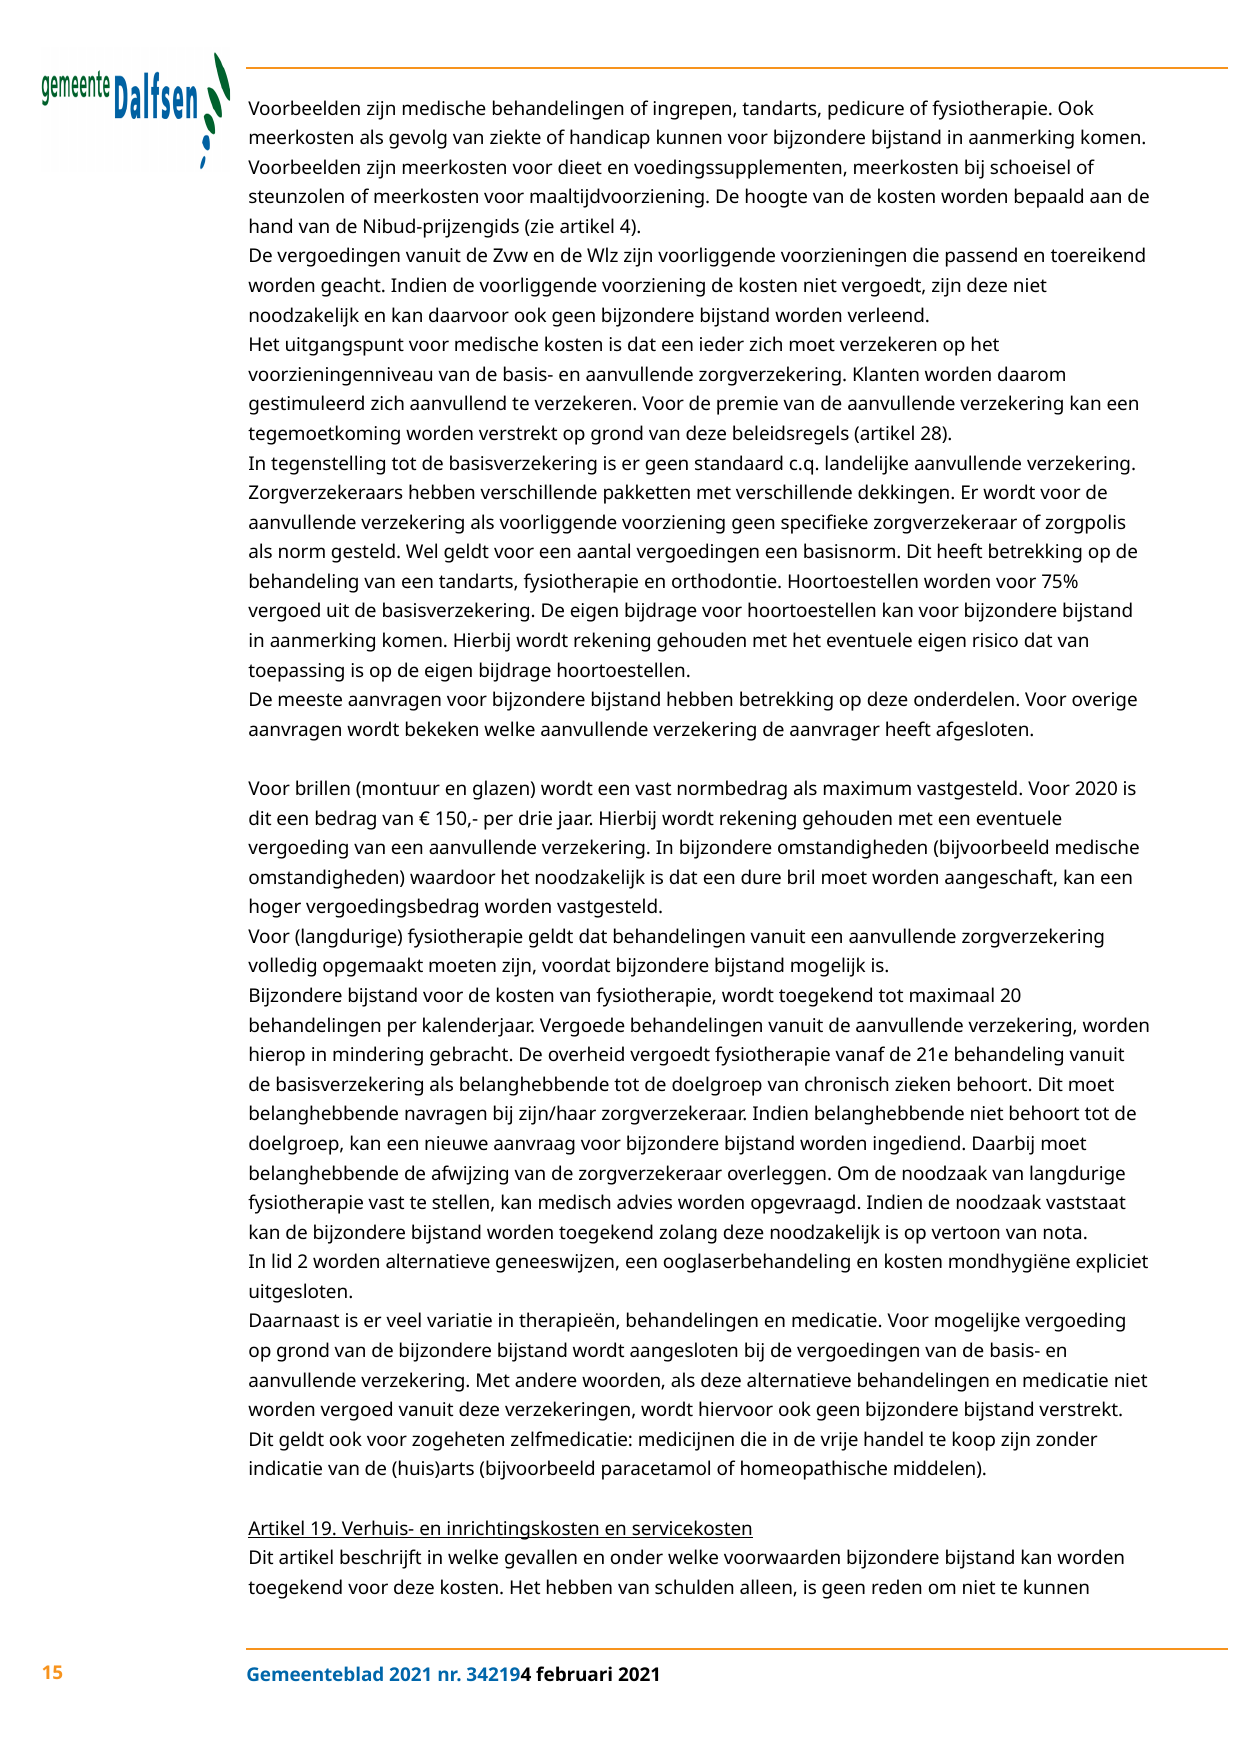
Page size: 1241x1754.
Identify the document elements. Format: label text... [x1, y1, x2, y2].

text In tegenstelling tot de basisverzekering is er geen standaard c.q. landelijke aanvullende verzekering. Zorgverzekeraars hebben verschillende pakketten met verschillende dekkingen. Er wordt voor de aanvullende verzekering als voorliggende voorziening geen specifieke zorgverzekeraar of zorgpolis als norm gesteld. Wel geldt voor een aantal vergoedingen een basisnorm. Dit heeft betrekking op de behandeling van een tandarts, fysiotherapie en orthodontie. Hoortoestellen worden voor 75% vergoed uit de basisverzekering. De eigen bijdrage voor hoortoestellen kan voor bijzondere bijstand in aanmerking komen. Hierbij wordt rekening gehouden met het eventuele eigen risico dat van toepassing is op de eigen bijdrage hoortoestellen. [248, 450, 1152, 683]
text Voor brillen (montuur en glazen) wordt een vast normbedrag als maximum vastgesteld. Voor 2020 is dit een bedrag van € 150,- per drie jaar. Hierbij wordt rekening gehouden met een eventuele vergoeding van een aanvullende verzekering. In bijzondere omstandigheden (bijvoorbeeld medische omstandigheden) waardoor het noodzakelijk is dat een dure bril moet worden aangeschaft, kan een hoger vergoedingsbedrag worden vastgesteld. [248, 775, 1152, 919]
text In lid 2 worden alternatieve geneeswijzen, een ooglaserbehandeling en kosten mondhygiëne expliciet uitgesloten. [248, 1248, 1152, 1304]
text Dit artikel beschrijft in welke gevallen en onder welke voorwaarden bijzondere bijstand kan worden toegekend voor deze kosten. Het hebben van schulden alleen, is geen reden om niet te kunnen [248, 1544, 1152, 1600]
text De meeste aanvragen voor bijzondere bijstand hebben betrekking op deze onderdelen. Voor overige aanvragen wordt bekeken welke aanvullende verzekering de aanvrager heeft afgesloten. [248, 686, 1152, 742]
text Voorbeelden zijn medische behandelingen of ingrepen, tandarts, pedicure of fysiotherapie. Ook meerkosten als gevolg van ziekte of handicap kunnen voor bijzondere bijstand in aanmerking komen. Voorbeelden zijn meerkosten voor dieet en voedingssupplementen, meerkosten bij schoeisel of steunzolen of meerkosten voor maaltijdvoorziening. De hoogte van de kosten worden bepaald aan de hand van de Nibud-prijzengids (zie artikel 4). [248, 95, 1152, 239]
text Bijzondere bijstand voor de kosten van fysiotherapie, wordt toegekend tot maximaal 20 behandelingen per kalenderjaar. Vergoede behandelingen vanuit de aanvullende verzekering, worden hierop in mindering gebracht. De overheid vergoedt fysiotherapie vanaf de 21e behandeling vanuit de basisverzekering als belanghebbende tot de doelgroep van chronisch zieken behoort. Dit moet belanghebbende navragen bij zijn/haar zorgverzekeraar. Indien belanghebbende niet behoort tot de doelgroep, kan een nieuwe aanvraag voor bijzondere bijstand worden ingediend. Daarbij moet belanghebbende de afwijzing van de zorgverzekeraar overleggen. Om de noodzaak van langdurige fysiotherapie vast te stellen, kan medisch advies worden opgevraagd. Indien de noodzaak vaststaat kan de bijzondere bijstand worden toegekend zolang deze noodzakelijk is op vertoon van nota. [248, 982, 1152, 1245]
text De vergoedingen vanuit de Zvw en de Wlz zijn voorliggende voorzieningen die passend en toereikend worden geacht. Indien de voorliggende voorziening de kosten niet vergoedt, zijn deze niet noodzakelijk en kan daarvoor ook geen bijzondere bijstand worden verleend. [248, 243, 1152, 328]
text Artikel 19. Verhuis- en inrichtingskosten en servicekosten [248, 1515, 1152, 1541]
text Het uitgangspunt voor medische kosten is dat een ieder zich moet verzekeren op het voorzieningenniveau van de basis- en aanvullende zorgverzekering. Klanten worden daarom gestimuleerd zich aanvullend te verzekeren. Voor de premie van de aanvullende verzekering kan een tegemoetkoming worden verstrekt op grond van deze beleidsregels (artikel 28). [248, 331, 1152, 446]
picture [41, 47, 231, 172]
text Voor (langdurige) fysiotherapie geldt dat behandelingen vanuit een aanvullende zorgverzekering volledig opgemaakt moeten zijn, voordat bijzondere bijstand mogelijk is. [248, 923, 1152, 978]
text Daarnaast is er veel variatie in therapieën, behandelingen en medicatie. Voor mogelijke vergoeding op grond van de bijzondere bijstand wordt aangesloten bij de vergoedingen van de basis- en aanvullende verzekering. Met andere woorden, als deze alternatieve behandelingen en medicatie niet worden vergoed vanuit deze verzekeringen, wordt hiervoor ook geen bijzondere bijstand verstrekt. Dit geldt ook voor zogeheten zelfmedicatie: medicijnen die in de vrije handel te koop zijn zonder indicatie van de (huis)arts (bijvoorbeeld paracetamol of homeopathische middelen). [248, 1308, 1152, 1481]
